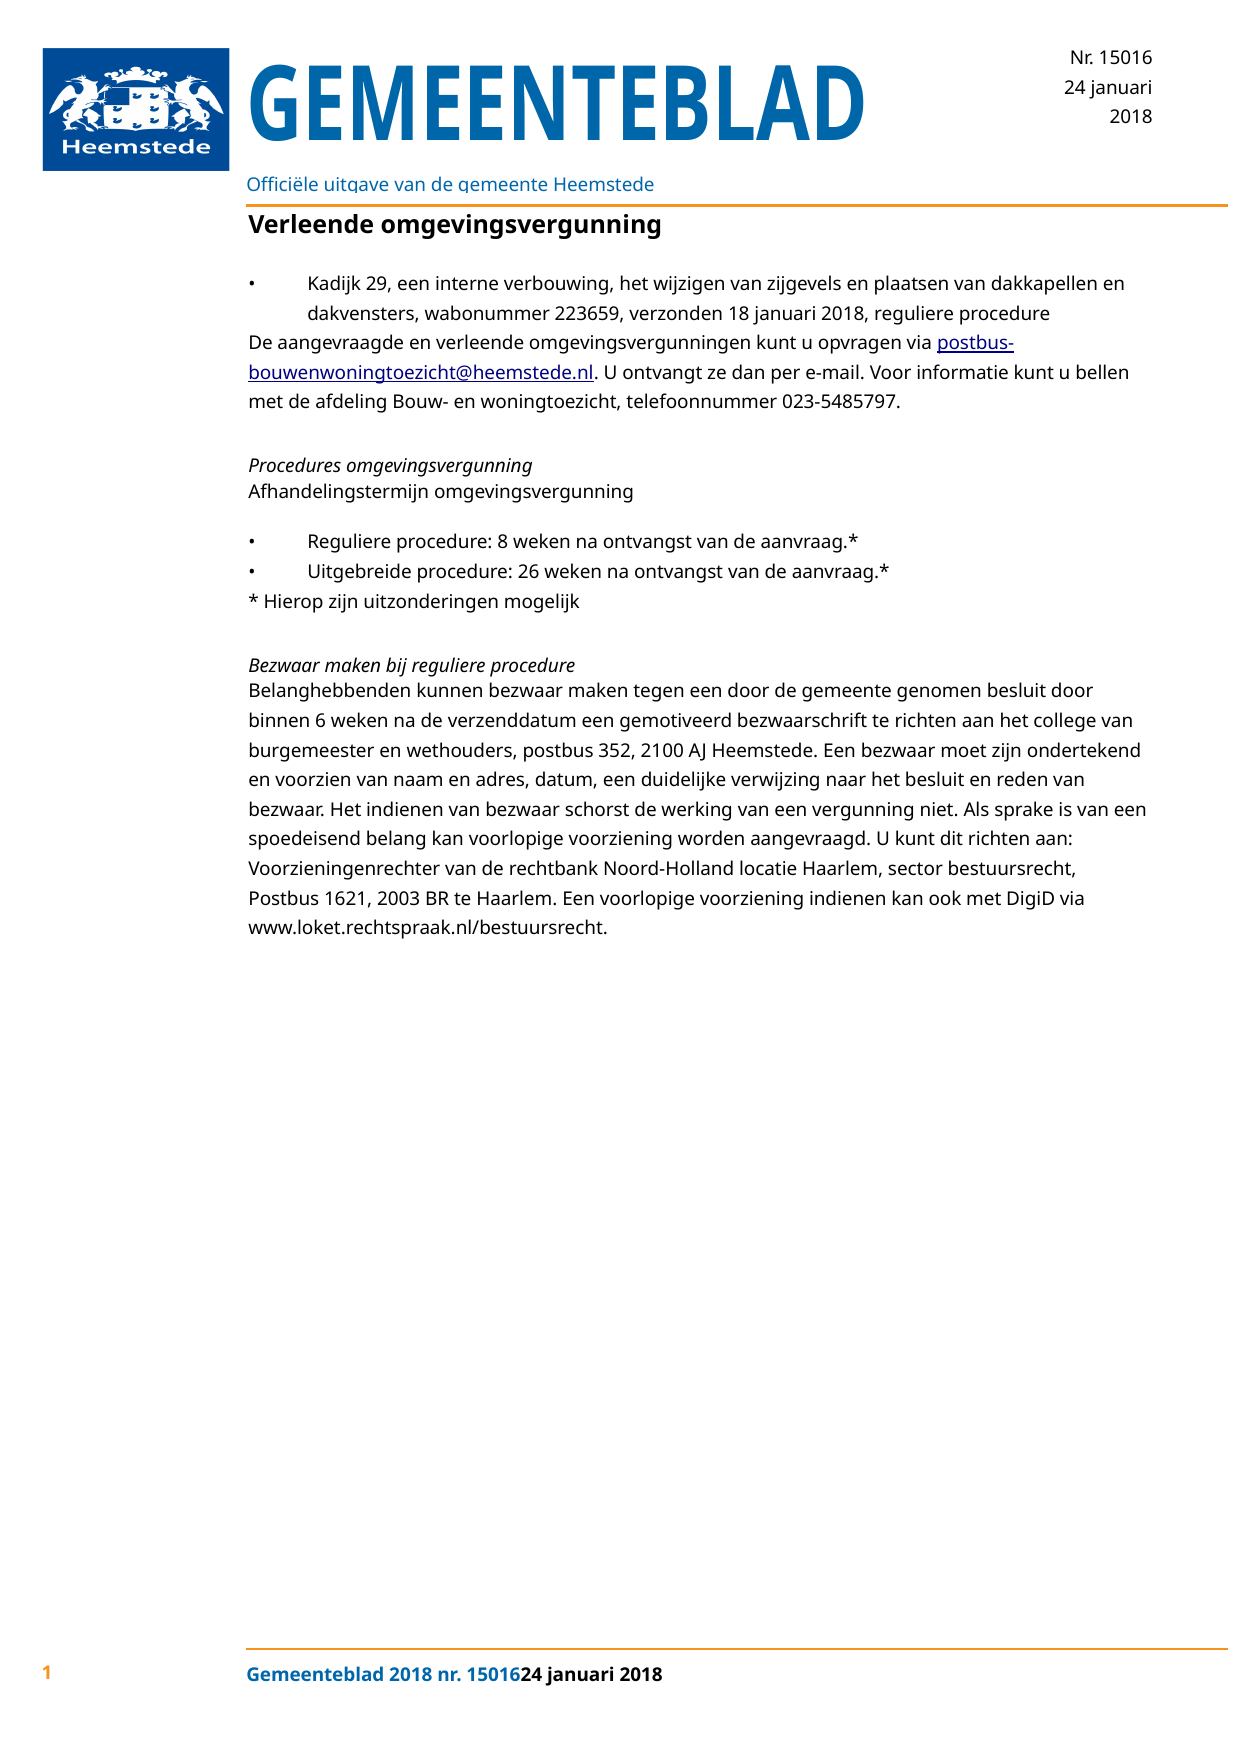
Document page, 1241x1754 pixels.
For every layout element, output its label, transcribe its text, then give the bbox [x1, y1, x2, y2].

list Reguliere procedure: 8 weken na ontvangst van de aanvraag.* [248, 529, 1152, 554]
list Kadijk 29, een interne verbouwing, het wijzigen van zijgevels en plaatsen van dakkapellen en dakvensters, wabonummer 223659, verzonden 18 januari 2018, reguliere procedure [248, 270, 1152, 326]
list Uitgebreide procedure: 26 weken na ontvangst van de aanvraag.* [248, 558, 1152, 584]
text Afhandelingstermijn omgevingsvergunning [248, 478, 1152, 504]
text Procedures omgevingsvergunning [248, 453, 1152, 478]
picture [41, 47, 231, 172]
text Verleende omgevingsvergunning [248, 207, 1152, 241]
text Bezwaar maken bij reguliere procedure [248, 652, 1152, 678]
text Belanghebbenden kunnen bezwaar maken tegen een door de gemeente genomen besluit door binnen 6 weken na de verzenddatum een gemotiveerd bezwaarschrift te richten aan het college van burgemeester en wethouders, postbus 352, 2100 AJ Heemstede. Een bezwaar moet zijn ondertekend en voorzien van naam en adres, datum, een duidelijke verwijzing naar het besluit en reden van bezwaar. Het indienen van bezwaar schorst de werking van een vergunning niet. Als sprake is van een spoedeisend belang kan voorlopige voorziening worden aangevraagd. U kunt dit richten aan: Voorzieningenrechter van de rechtbank Noord-Holland locatie Haarlem, sector bestuursrecht, Postbus 1621, 2003 BR te Haarlem. Een voorlopige voorziening indienen kan ook met DigiD via www.loket.rechtspraak.nl/bestuursrecht. [248, 678, 1152, 940]
text De aangevraagde en verleende omgevingsvergunningen kunt u opvragen via postbus-bouwenwoningtoezicht@heemstede.nl. U ontvangt ze dan per e-mail. Voor informatie kunt u bellen met de afdeling Bouw- en woningtoezicht, telefoonnummer 023-5485797. [248, 329, 1152, 414]
text * Hierop zijn uitzonderingen mogelijk [248, 588, 1152, 614]
